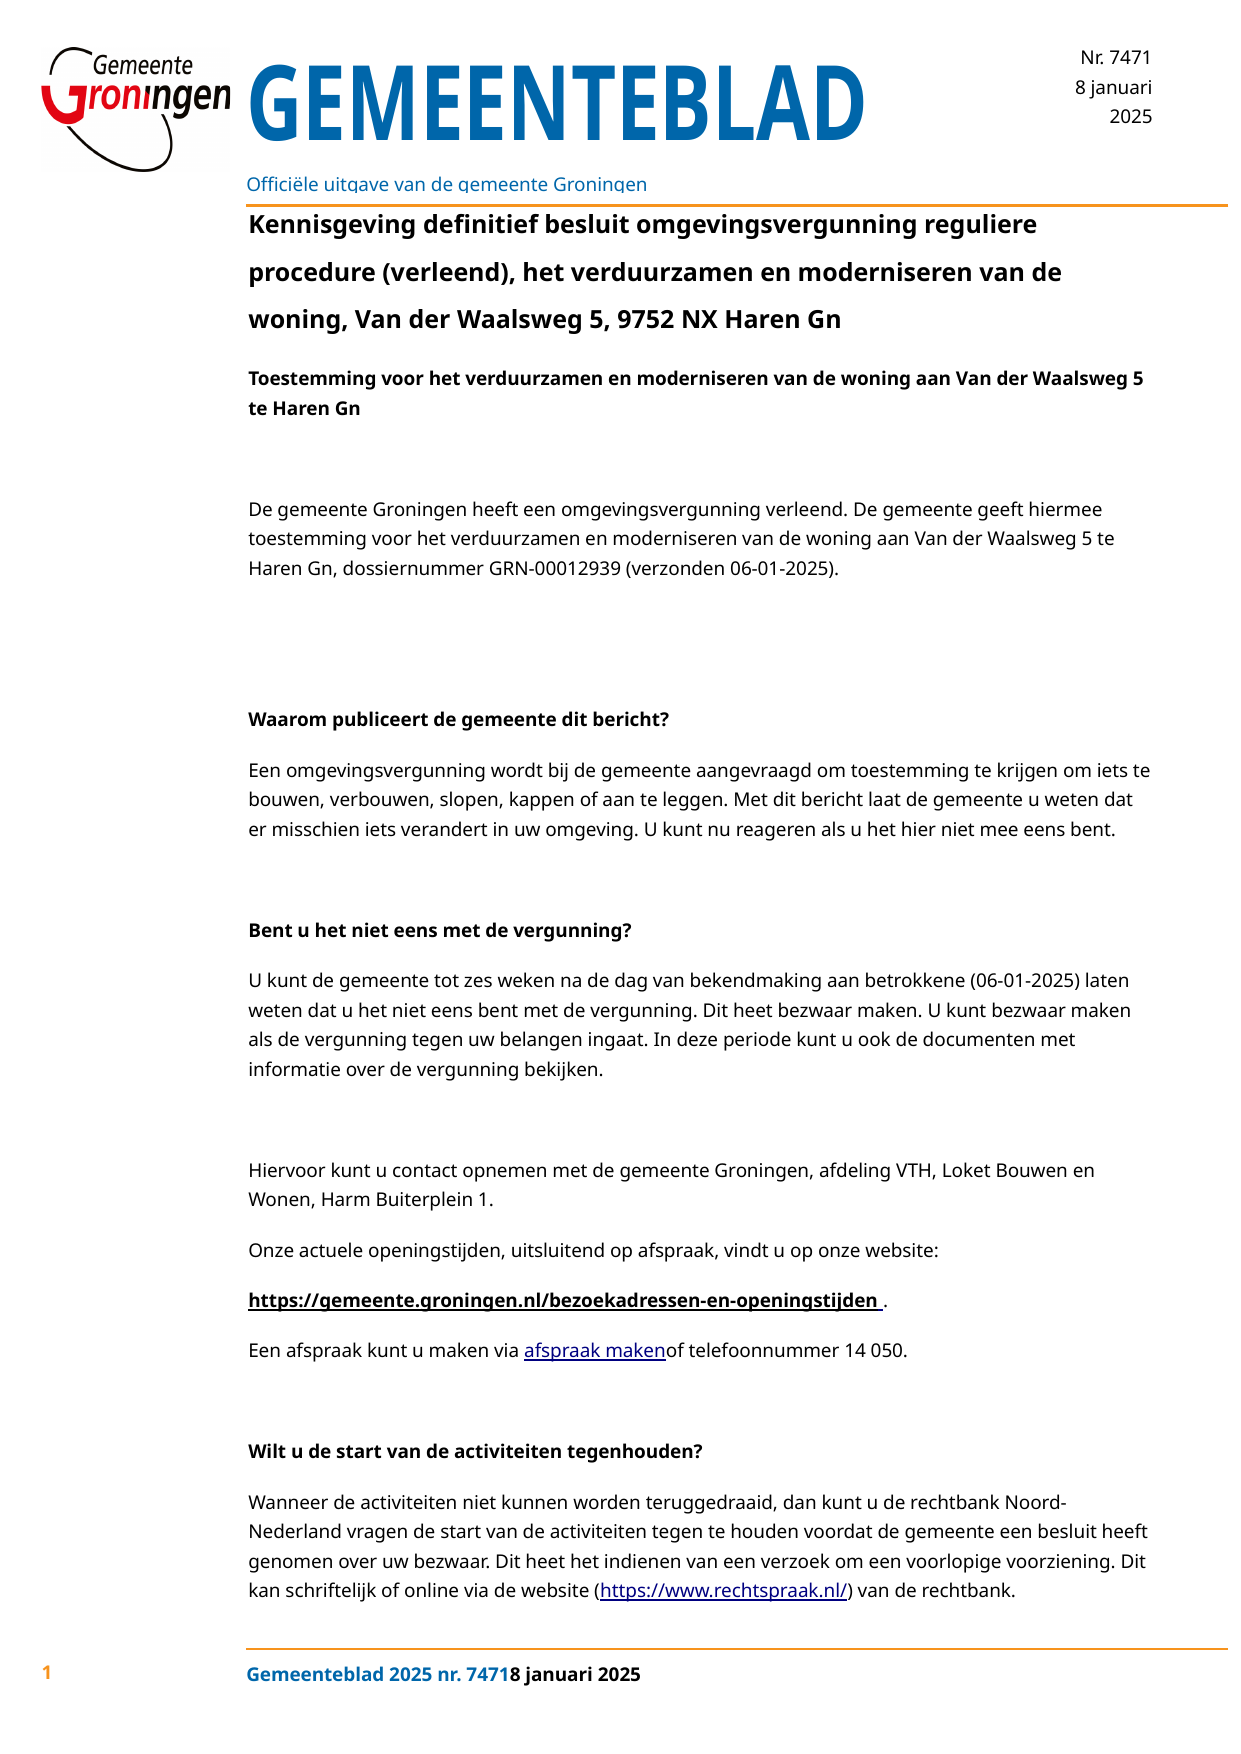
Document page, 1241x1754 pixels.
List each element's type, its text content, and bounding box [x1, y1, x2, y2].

text https://gemeente.groningen.nl/bezoekadressen-en-openingstijden . [248, 1287, 1152, 1313]
text Bent u het niet eens met de vergunning? [248, 917, 1152, 942]
text De gemeente Groningen heeft een omgevingsvergunning verleend. De gemeente geeft hiermee toestemming voor het verduurzamen en moderniseren van de woning aan Van der Waalsweg 5 te Haren Gn, dossiernummer GRN-00012939 (verzonden 06-01-2025). [248, 496, 1152, 581]
picture [41, 47, 231, 172]
text Wanneer de activiteiten niet kunnen worden teruggedraaid, dan kunt u de rechtbank Noord-Nederland vragen de start van de activiteiten tegen te houden voordat de gemeente een besluit heeft genomen over uw bezwaar. Dit heet het indienen van een verzoek om een voorlopige voorziening. Dit kan schriftelijk of online via de website (https://www.rechtspraak.nl/) van de rechtbank. [248, 1489, 1152, 1603]
text Een afspraak kunt u maken via afspraak makenof telefoonnummer 14 050. [248, 1338, 1152, 1363]
text U kunt de gemeente tot zes weken na de dag van bekendmaking aan betrokkene (06-01-2025) laten weten dat u het niet eens bent met de vergunning. Dit heet bezwaar maken. U kunt bezwaar maken als de vergunning tegen uw belangen ingaat. In deze periode kunt u ook de documenten met informatie over de vergunning bekijken. [248, 967, 1152, 1082]
text Onze actuele openingstijden, uitsluitend op afspraak, vindt u op onze website: [248, 1237, 1152, 1262]
text Hiervoor kunt u contact opnemen met de gemeente Groningen, afdeling VTH, Loket Bouwen en Wonen, Harm Buiterplein 1. [248, 1157, 1152, 1212]
text Waarom publiceert de gemeente dit bericht? [248, 706, 1152, 732]
text Een omgevingsvergunning wordt bij de gemeente aangevraagd om toestemming te krijgen om iets te bouwen, verbouwen, slopen, kappen of aan te leggen. Met dit bericht laat de gemeente u weten dat er misschien iets verandert in uw omgeving. U kunt nu reageren als u het hier niet mee eens bent. [248, 757, 1152, 842]
text Wilt u de start van de activiteiten tegenhouden? [248, 1438, 1152, 1464]
text Kennisgeving definitief besluit omgevingsvergunning reguliere procedure (verleend), het verduurzamen en moderniseren van de woning, Van der Waalsweg 5, 9752 NX Haren Gn [248, 207, 1152, 336]
text Toestemming voor het verduurzamen en moderniseren van de woning aan Van der Waalsweg 5 te Haren Gn [248, 366, 1152, 421]
